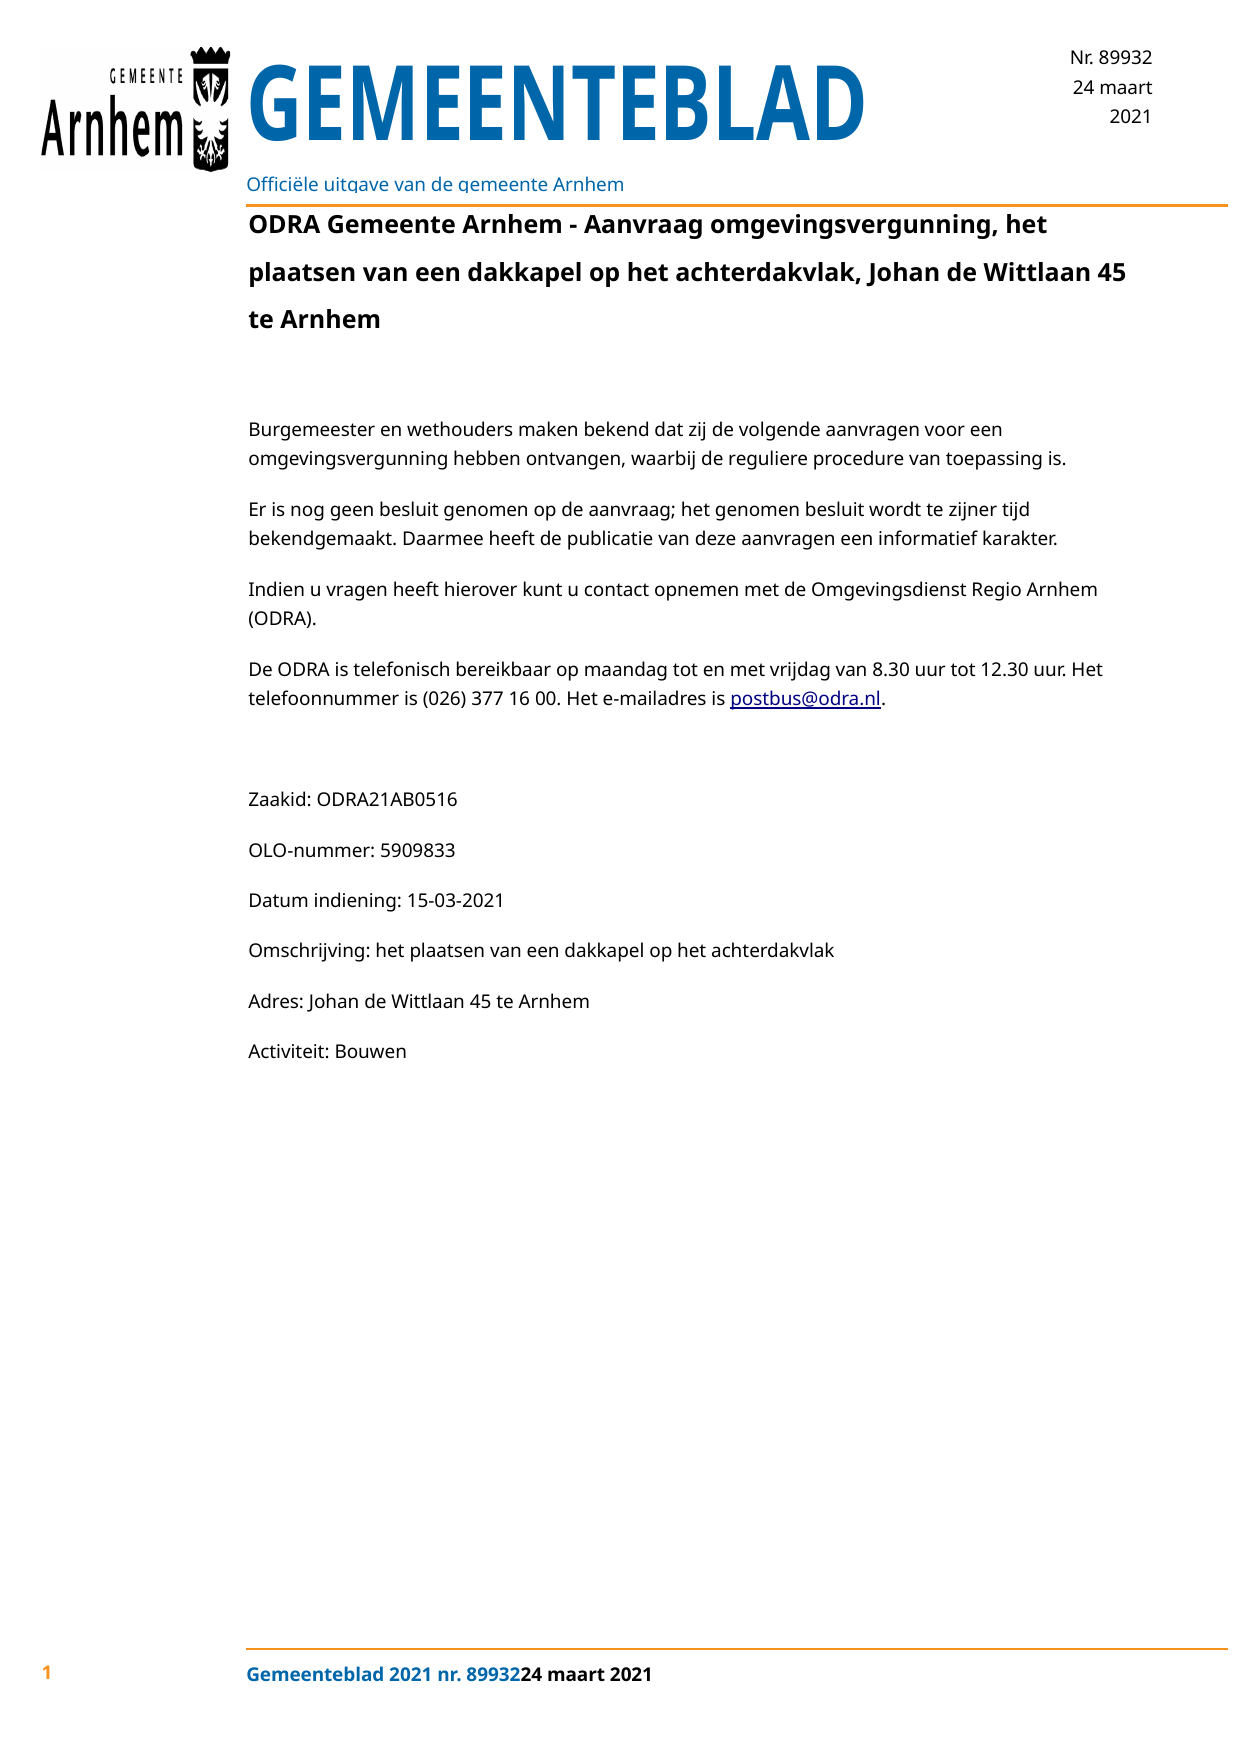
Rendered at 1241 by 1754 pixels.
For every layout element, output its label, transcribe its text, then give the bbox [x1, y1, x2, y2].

text Indien u vragen heeft hierover kunt u contact opnemen met de Omgevingsdienst Regio Arnhem (ODRA). [248, 576, 1152, 631]
text Er is nog geen besluit genomen op de aanvraag; het genomen besluit wordt te zijner tijd bekendgemaakt. Daarmee heeft de publicatie van deze aanvragen een informatief karakter. [248, 496, 1152, 551]
text Burgemeester en wethouders maken bekend dat zij de volgende aanvragen voor een omgevingsvergunning hebben ontvangen, waarbij de reguliere procedure van toepassing is. [248, 416, 1152, 471]
text De ODRA is telefonisch bereikbaar op maandag tot en met vrijdag van 8.30 uur tot 12.30 uur. Het telefoonnummer is (026) 377 16 00. Het e-mailadres is postbus@odra.nl. [248, 656, 1152, 711]
text Adres: Johan de Wittlaan 45 te Arnhem [248, 988, 1152, 1014]
picture [41, 47, 231, 172]
text Activiteit: Bouwen [248, 1038, 1152, 1064]
text Zaakid: ODRA21AB0516 [248, 786, 1152, 812]
text OLO-nummer: 5909833 [248, 837, 1152, 862]
text Datum indiening: 15-03-2021 [248, 887, 1152, 913]
text Omschrijving: het plaatsen van een dakkapel op het achterdakvlak [248, 938, 1152, 963]
text ODRA Gemeente Arnhem - Aanvraag omgevingsvergunning, het plaatsen van een dakkapel op het achterdakvlak, Johan de Wittlaan 45 te Arnhem [248, 207, 1152, 336]
